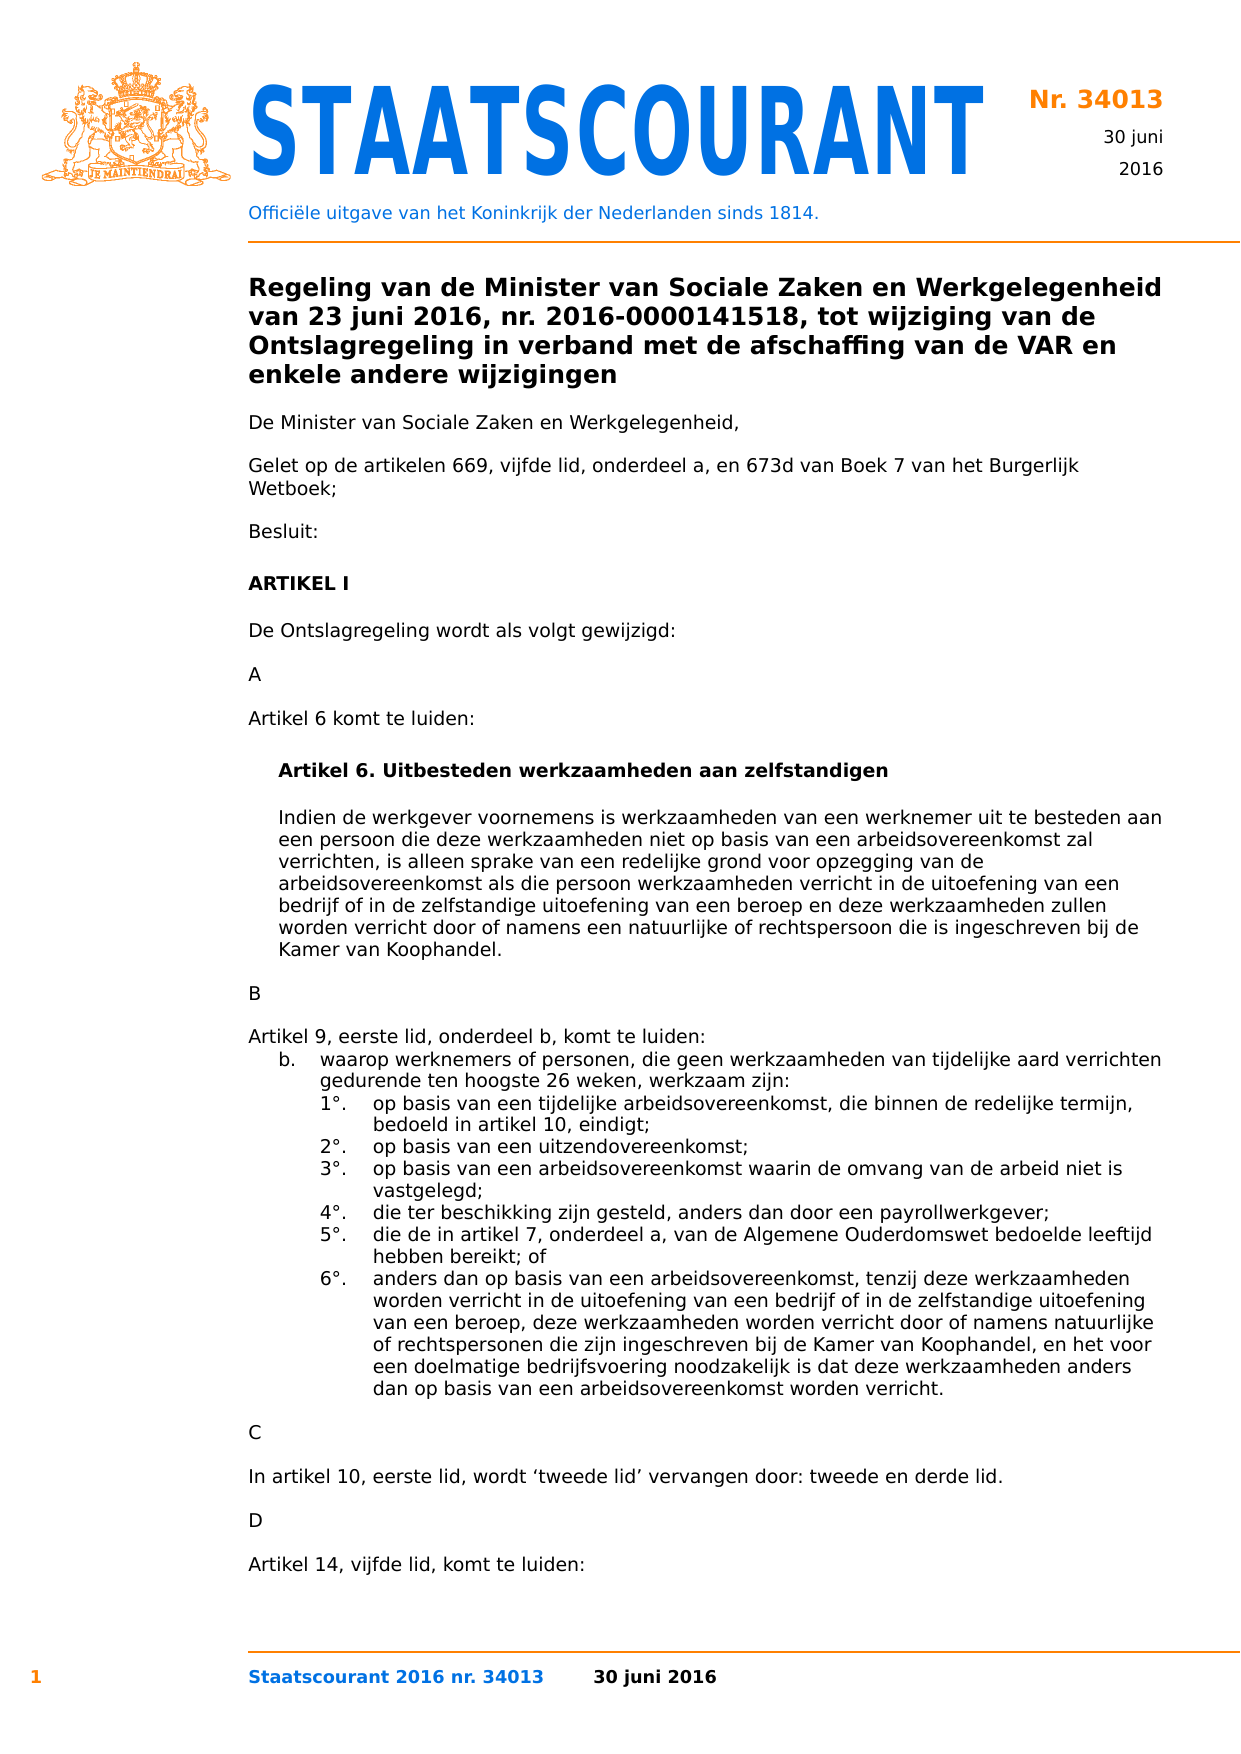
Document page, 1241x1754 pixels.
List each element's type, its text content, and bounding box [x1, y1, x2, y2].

subtitle ARTIKEL I [248, 573, 1163, 595]
text Besluit: [248, 521, 1163, 543]
text Artikel 9, eerste lid, onderdeel b, komt te luiden: [248, 1026, 1163, 1048]
text Indien de werkgever voornemens is werkzaamheden van een werknemer uit te besteden aan een persoon die deze werkzaamheden niet op basis van een arbeidsovereenkomst zal verrichten, is alleen sprake van een redelijke grond voor opzegging van de arbeidsovereenkomst als die persoon werkzaamheden verricht in de uitoefening van een bedrijf of in de zelfstandige uitoefening van een beroep en deze werkzaamheden zullen worden verricht door of namens een natuurlijke of rechtspersoon die is ingeschreven bij de Kamer van Koophandel. [278, 807, 1163, 961]
text 4°. die ter beschikking zijn gesteld, anders dan door een payrollwerkgever; [319, 1202, 1163, 1224]
subtitle Artikel 6. Uitbesteden werkzaamheden aan zelfstandigen [278, 760, 1163, 782]
text De Minister van Sociale Zaken en Werkgelegenheid, [248, 412, 1163, 433]
text A [248, 664, 1163, 686]
text 5°. die de in artikel 7, onderdeel a, van de Algemene Ouderdomswet bedoelde leeftijd hebben bereikt; of [319, 1224, 1163, 1268]
text b. waarop werknemers of personen, die geen werkzaamheden van tijdelijke aard verrichten gedurende ten hoogste 26 weken, werkzaam zijn: [278, 1048, 1163, 1092]
table_cell Officiële uitgave van het Koninkrijk der Nederlanden sinds 1814. [248, 203, 1240, 241]
text C [248, 1422, 1163, 1444]
table_header [25, 62, 248, 241]
text D [248, 1510, 1163, 1532]
table_header STAATSCOURANT [248, 62, 998, 203]
text B [248, 983, 1163, 1004]
text In artikel 10, eerste lid, wordt ‘tweede lid’ vervangen door: tweede en derde lid. [248, 1466, 1163, 1488]
picture [41, 62, 231, 186]
text De Ontslagregeling wordt als volgt gewijzigd: [248, 620, 1163, 642]
text Artikel 14, vijfde lid, komt te luiden: [248, 1553, 1163, 1576]
text 6°. anders dan op basis van een arbeidsovereenkomst, tenzij deze werkzaamheden worden verricht in de uitoefening van een bedrijf of in de zelfstandige uitoefening van een beroep, deze werkzaamheden worden verricht door of namens natuurlijke of rechtspersonen die zijn ingeschreven bij de Kamer van Koophandel, en het voor een doelmatige bedrijfsvoering noodzakelijk is dat deze werkzaamheden anders dan op basis van een arbeidsovereenkomst worden verricht. [319, 1268, 1163, 1400]
text Artikel 6 komt te luiden: [248, 708, 1163, 730]
table_header Nr. 34013 [998, 62, 1240, 121]
text 2°. op basis van een uitzendovereenkomst; [319, 1136, 1163, 1158]
subtitle Regeling van de Minister van Sociale Zaken en Werkgelegenheid van 23 juni 2016, nr. 2016-0000141518, tot wijziging van de Ontslagregeling in verband met de afschaffing van de VAR en enkele andere wijzigingen [248, 273, 1163, 390]
text 1°. op basis van een tijdelijke arbeidsovereenkomst, die binnen de redelijke termijn, bedoeld in artikel 10, eindigt; [319, 1092, 1163, 1136]
table_cell 2016 [998, 153, 1240, 203]
text Gelet op de artikelen 669, vijfde lid, onderdeel a, en 673d van Boek 7 van het Burgerlijk Wetboek; [248, 455, 1163, 499]
text 3°. op basis van een arbeidsovereenkomst waarin de omvang van de arbeid niet is vastgelegd; [319, 1158, 1163, 1202]
table_cell 30 juni [998, 121, 1240, 153]
